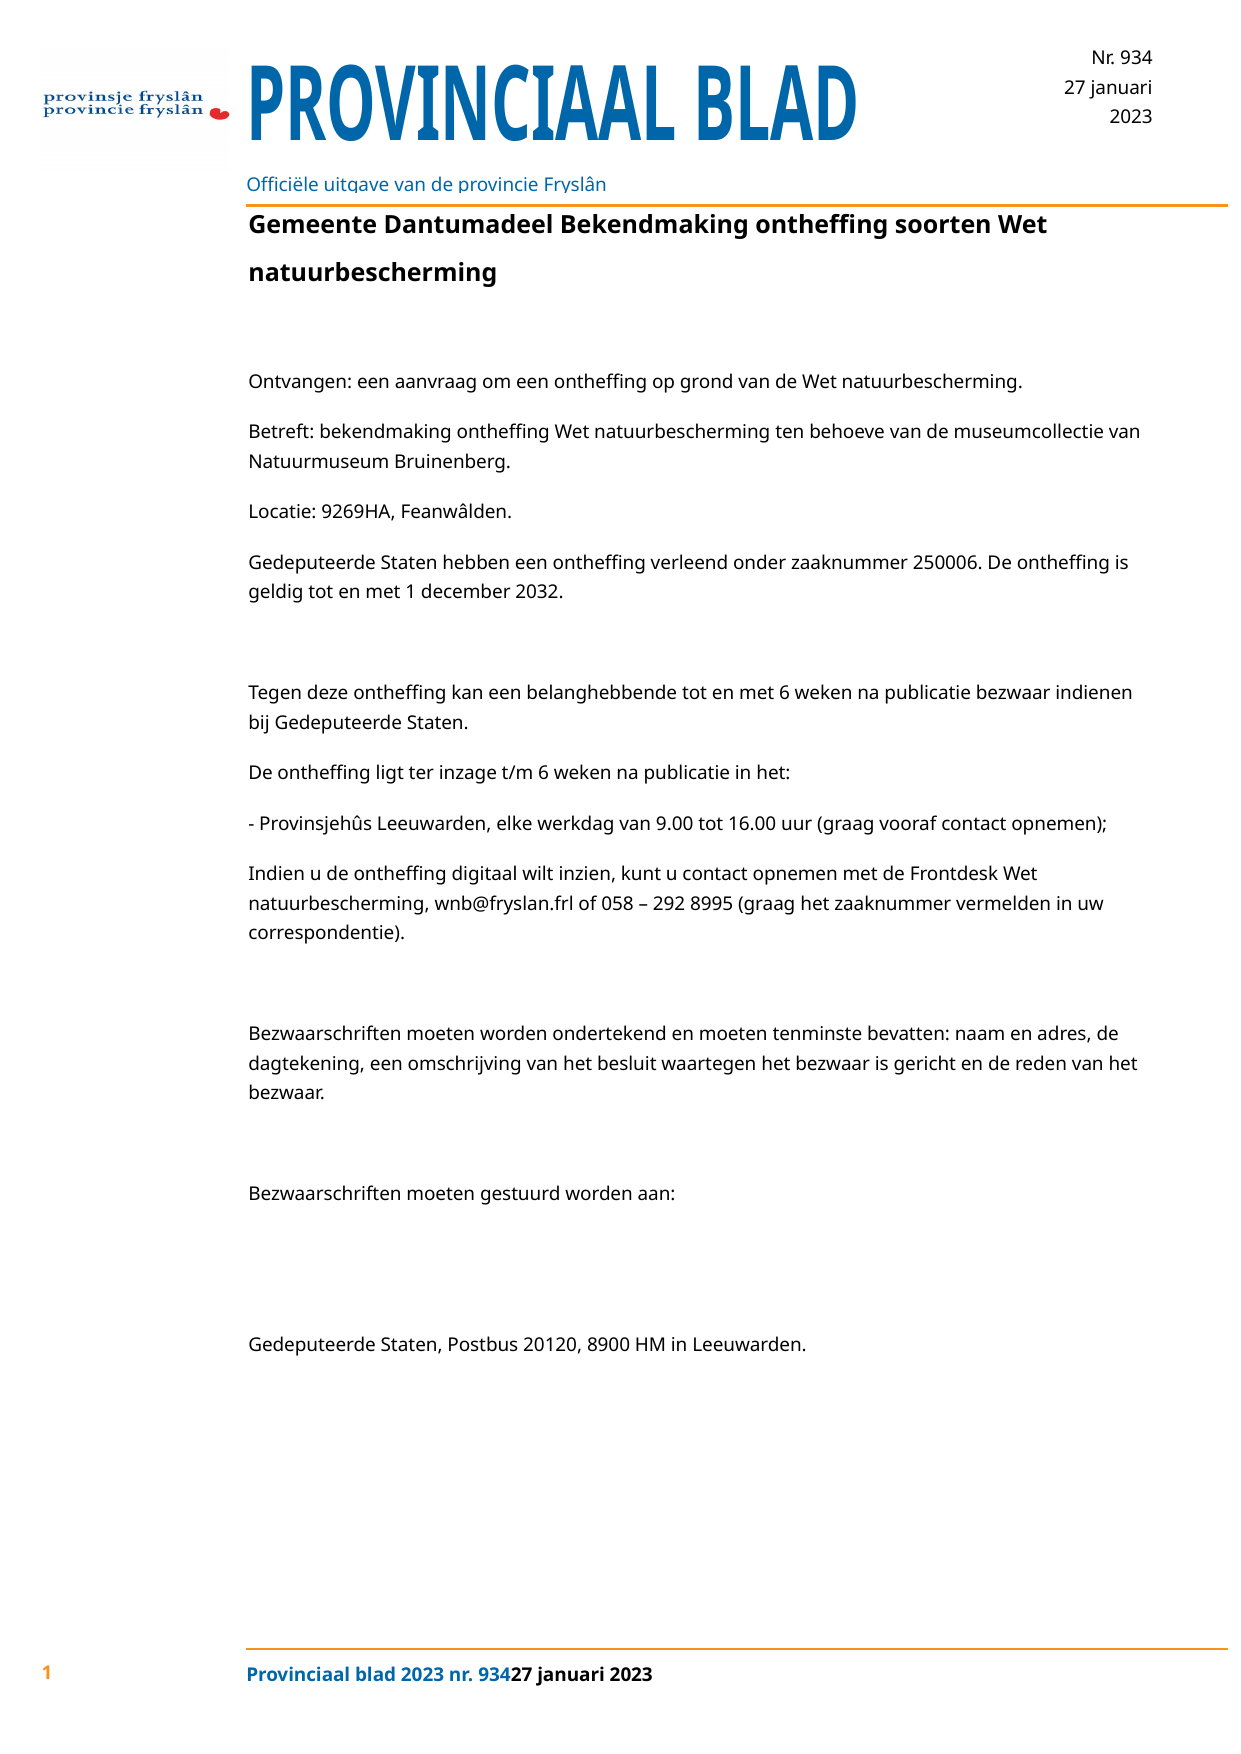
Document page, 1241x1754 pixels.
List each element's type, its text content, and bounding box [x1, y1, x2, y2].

text Gedeputeerde Staten hebben een ontheffing verleend onder zaaknummer 250006. De ontheffing is geldig tot en met 1 december 2032. [248, 549, 1152, 604]
text - Provinsjehûs Leeuwarden, elke werkdag van 9.00 tot 16.00 uur (graag vooraf contact opnemen); [248, 810, 1152, 836]
text Indien u de ontheffing digitaal wilt inzien, kunt u contact opnemen met de Frontdesk Wet natuurbescherming, wnb@fryslan.frl of 058 – 292 8995 (graag het zaaknummer vermelden in uw correspondentie). [248, 860, 1152, 945]
text Gemeente Dantumadeel Bekendmaking ontheffing soorten Wet natuurbescherming [248, 207, 1152, 288]
text Tegen deze ontheffing kan een belanghebbende tot en met 6 weken na publicatie bezwaar indienen bij Gedeputeerde Staten. [248, 679, 1152, 735]
text De ontheffing ligt ter inzage t/m 6 weken na publicatie in het: [248, 759, 1152, 785]
text Bezwaarschriften moeten gestuurd worden aan: [248, 1180, 1152, 1206]
picture [41, 47, 231, 172]
text Ontvangen: een aanvraag om een ontheffing op grond van de Wet natuurbescherming. [248, 368, 1152, 394]
text Gedeputeerde Staten, Postbus 20120, 8900 HM in Leeuwarden. [248, 1332, 1152, 1357]
text Betreft: bekendmaking ontheffing Wet natuurbescherming ten behoeve van de museumcollectie van Natuurmuseum Bruinenberg. [248, 419, 1152, 474]
text Bezwaarschriften moeten worden ondertekend en moeten tenminste bevatten: naam en adres, de dagtekening, een omschrijving van het besluit waartegen het bezwaar is gericht en de reden van het bezwaar. [248, 1020, 1152, 1105]
text Locatie: 9269HA, Feanwâlden. [248, 499, 1152, 524]
